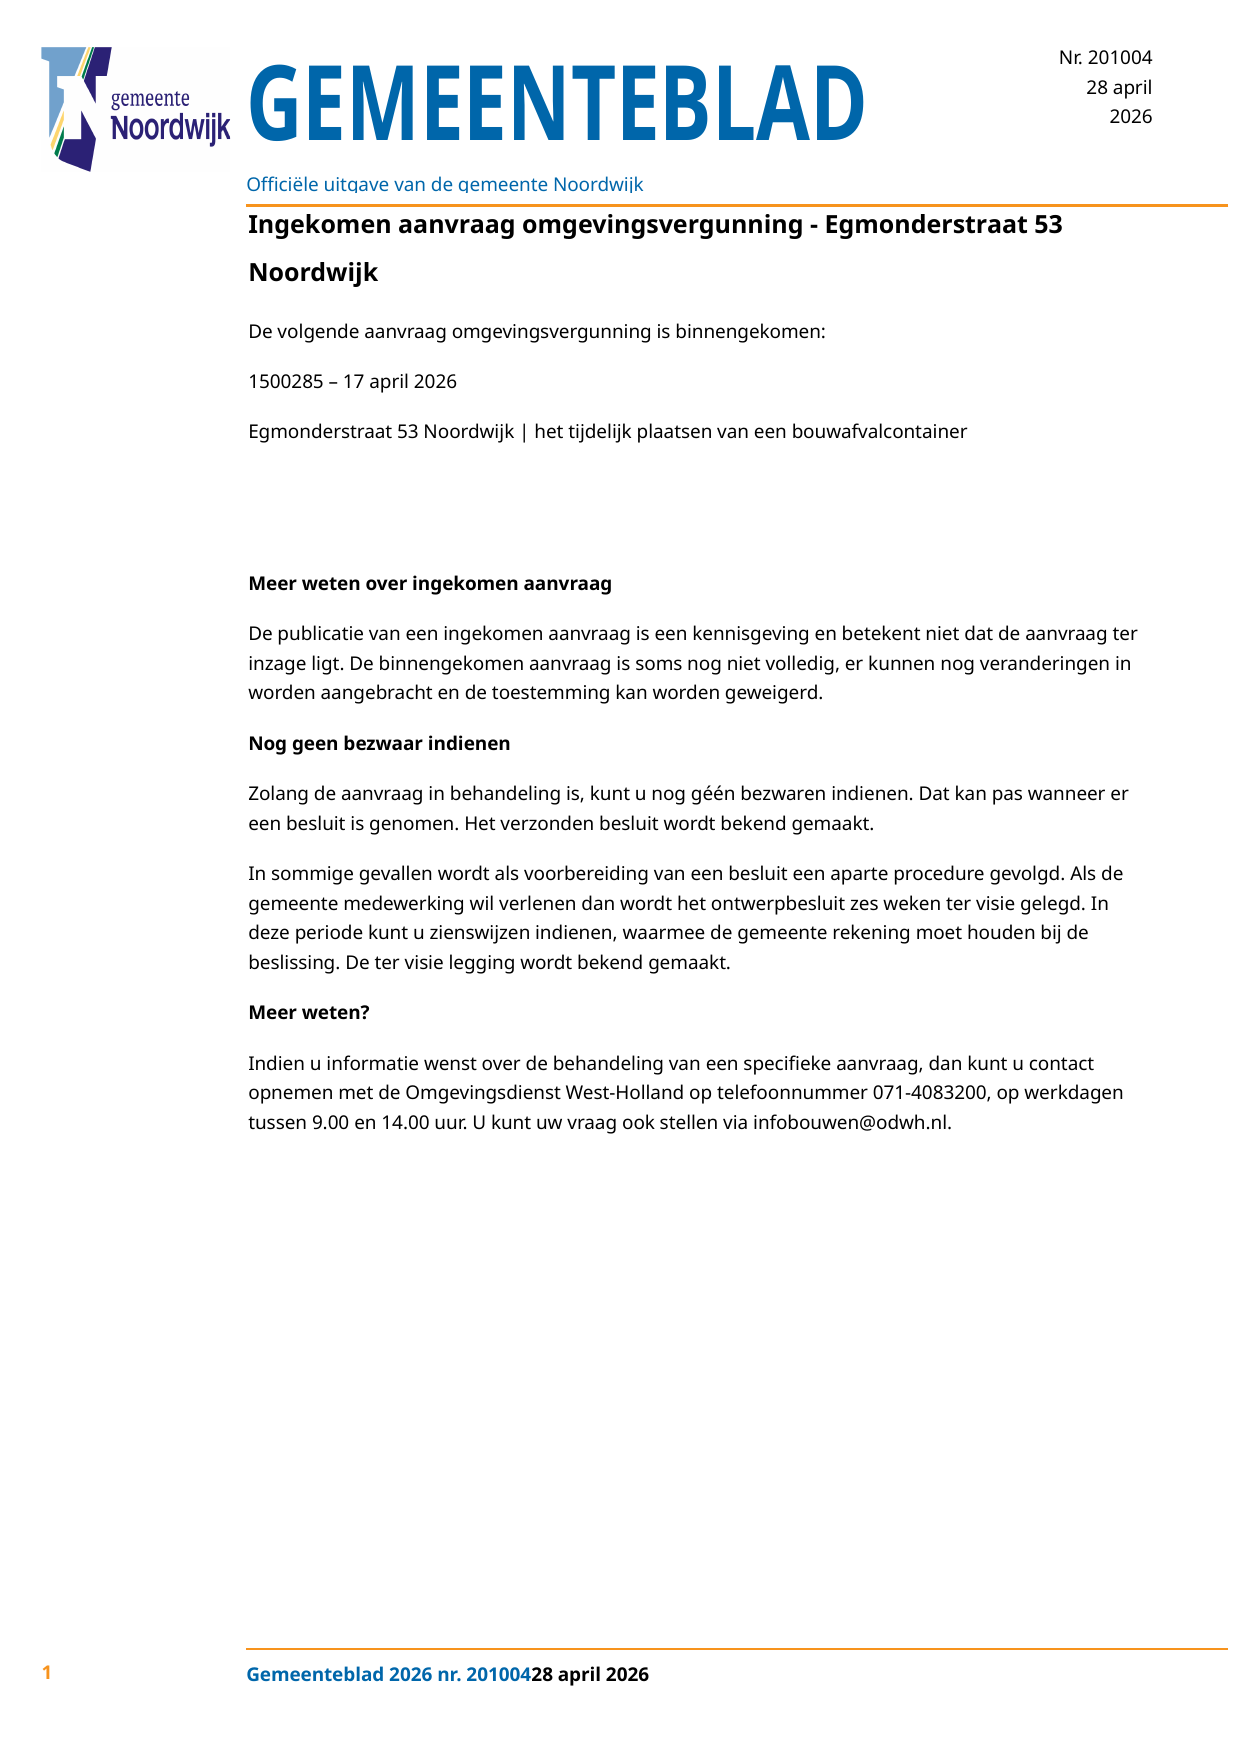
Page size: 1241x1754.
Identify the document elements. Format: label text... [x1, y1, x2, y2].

text Ingekomen aanvraag omgevingsvergunning - Egmonderstraat 53 Noordwijk [248, 207, 1152, 288]
text Indien u informatie wenst over de behandeling van een specifieke aanvraag, dan kunt u contact opnemen met de Omgevingsdienst West-Holland op telefoonnummer 071-4083200, op werkdagen tussen 9.00 en 14.00 uur. U kunt uw vraag ook stellen via infobouwen@odwh.nl. [248, 1050, 1152, 1135]
text Zolang de aanvraag in behandeling is, kunt u nog géén bezwaren indienen. Dat kan pas wanneer er een besluit is genomen. Het verzonden besluit wordt bekend gemaakt. [248, 780, 1152, 836]
text De volgende aanvraag omgevingsvergunning is binnengekomen: [248, 318, 1152, 344]
text In sommige gevallen wordt als voorbereiding van een besluit een aparte procedure gevolgd. Als de gemeente medewerking wil verlenen dan wordt het ontwerpbesluit zes weken ter visie gelegd. In deze periode kunt u zienswijzen indienen, waarmee de gemeente rekening moet houden bij de beslissing. De ter visie legging wordt bekend gemaakt. [248, 860, 1152, 975]
text De publicatie van een ingekomen aanvraag is een kennisgeving en betekent niet dat de aanvraag ter inzage ligt. De binnengekomen aanvraag is soms nog niet volledig, er kunnen nog veranderingen in worden aangebracht en de toestemming kan worden geweigerd. [248, 620, 1152, 705]
text Nog geen bezwaar indienen [248, 730, 1152, 756]
text Meer weten? [248, 999, 1152, 1025]
text Meer weten over ingekomen aanvraag [248, 570, 1152, 596]
text 1500285 – 17 april 2026 [248, 368, 1152, 394]
text Egmonderstraat 53 Noordwijk | het tijdelijk plaatsen van een bouwafvalcontainer [248, 419, 1152, 444]
picture [41, 47, 231, 172]
